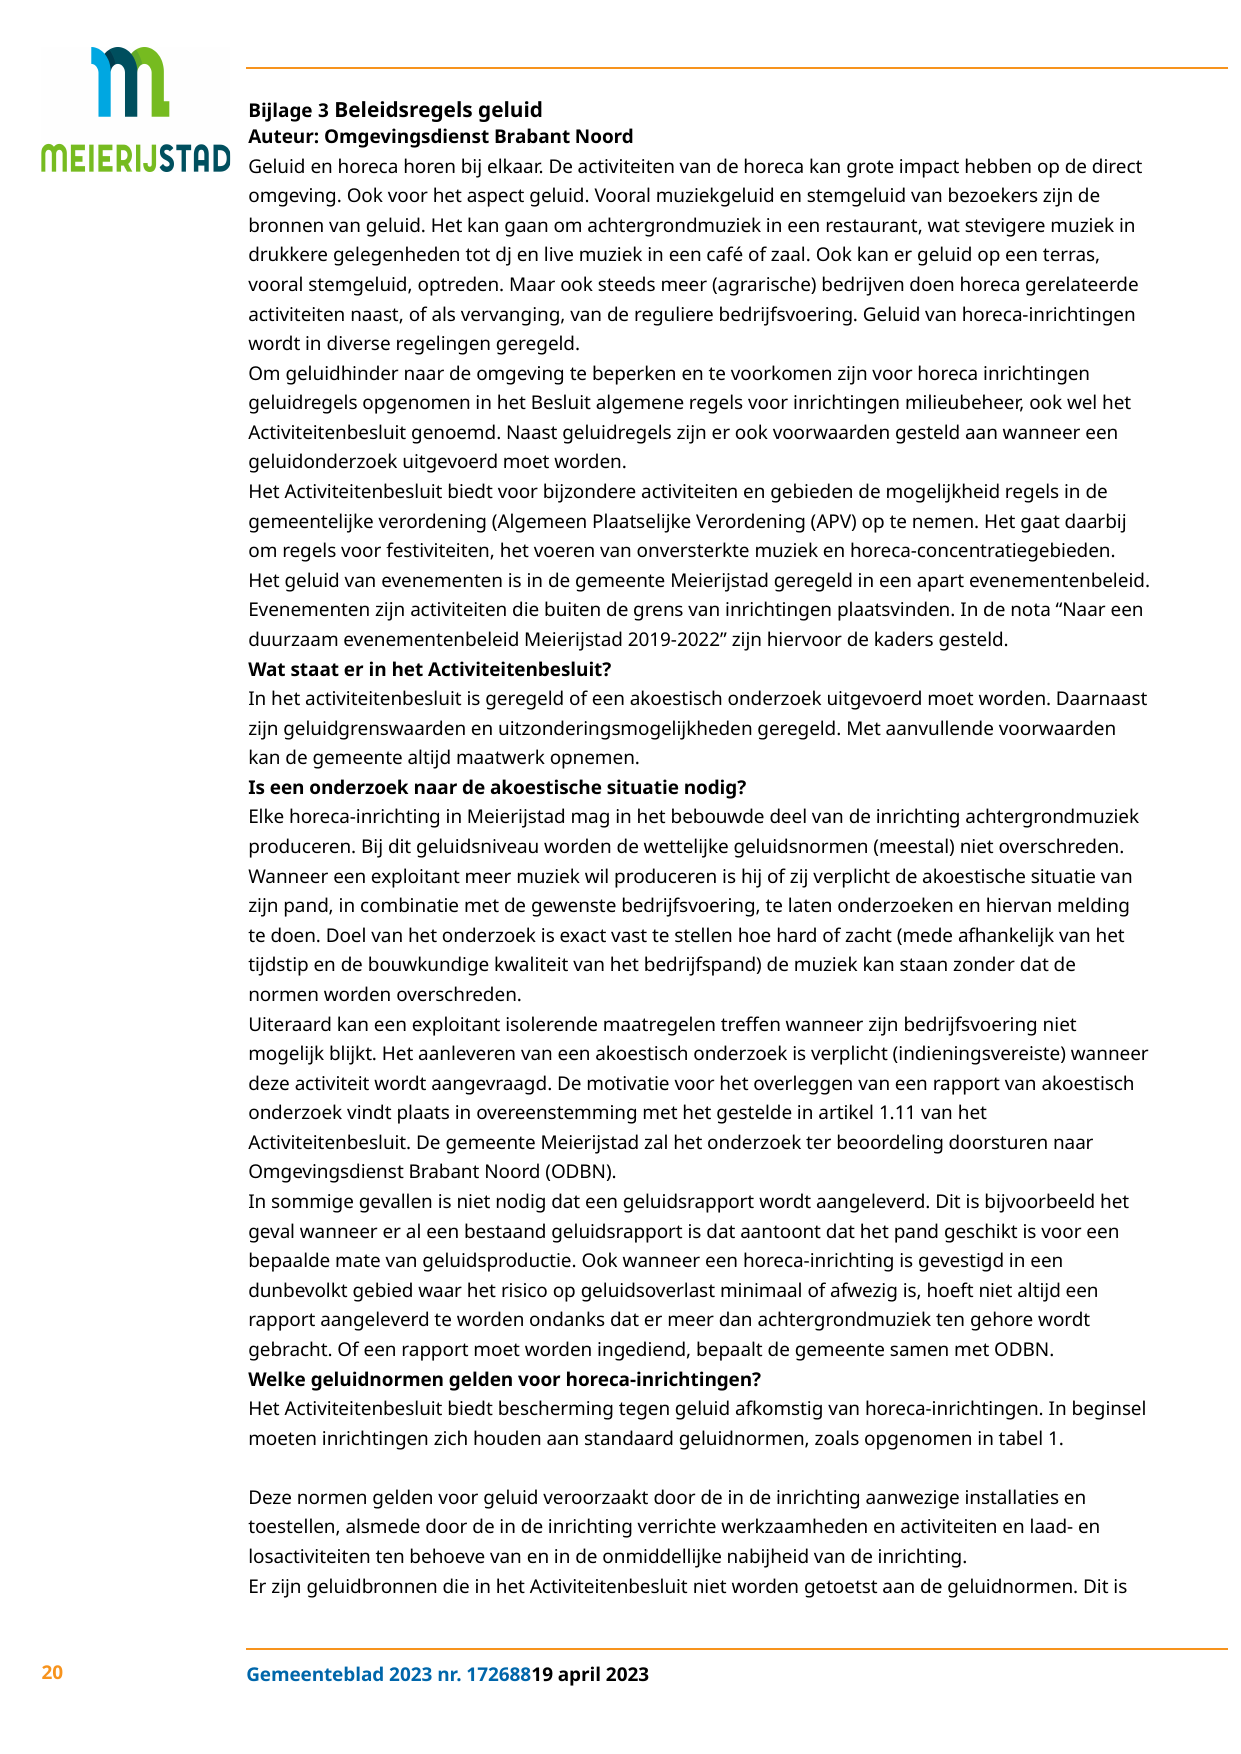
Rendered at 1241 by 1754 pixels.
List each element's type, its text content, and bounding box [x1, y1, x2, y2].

text Is een onderzoek naar de akoestische situatie nodig? [248, 774, 1152, 800]
text Wat staat er in het Activiteitenbesluit? [248, 656, 1152, 682]
text Welke geluidnormen gelden voor horeca-inrichtingen? [248, 1366, 1152, 1392]
text Het geluid van evenementen is in de gemeente Meierijstad geregeld in een apart evenementenbeleid. Evenementen zijn activiteiten die buiten de grens van inrichtingen plaatsvinden. In de nota “Naar een duurzaam evenementenbeleid Meierijstad 2019-2022” zijn hiervoor de kaders gesteld. [248, 567, 1152, 652]
text Het Activiteitenbesluit biedt voor bijzondere activiteiten en gebieden de mogelijkheid regels in de gemeentelijke verordening (Algemeen Plaatselijke Verordening (APV) op te nemen. Het gaat daarbij om regels voor festiviteiten, het voeren van onversterkte muziek en horeca-concentratiegebieden. [248, 478, 1152, 563]
text Elke horeca-inrichting in Meierijstad mag in het bebouwde deel van de inrichting achtergrondmuziek produceren. Bij dit geluidsniveau worden de wettelijke geluidsnormen (meestal) niet overschreden. Wanneer een exploitant meer muziek wil produceren is hij of zij verplicht de akoestische situatie van zijn pand, in combinatie met de gewenste bedrijfsvoering, te laten onderzoeken en hiervan melding te doen. Doel van het onderzoek is exact vast te stellen hoe hard of zacht (mede afhankelijk van het tijdstip en de bouwkundige kwaliteit van het bedrijfspand) de muziek kan staan zonder dat de normen worden overschreden. [248, 804, 1152, 1007]
text In sommige gevallen is niet nodig dat een geluidsrapport wordt aangeleverd. Dit is bijvoorbeeld het geval wanneer er al een bestaand geluidsrapport is dat aantoont dat het pand geschikt is voor een bepaalde mate van geluidsproductie. Ook wanneer een horeca-inrichting is gevestigd in een dunbevolkt gebied waar het risico op geluidsoverlast minimaal of afwezig is, hoeft niet altijd een rapport aangeleverd te worden ondanks dat er meer dan achtergrondmuziek ten gehore wordt gebracht. Of een rapport moet worden ingediend, bepaalt de gemeente samen met ODBN. [248, 1188, 1152, 1362]
text Deze normen gelden voor geluid veroorzaakt door de in de inrichting aanwezige installaties en toestellen, alsmede door de in de inrichting verrichte werkzaamheden en activiteiten en laad- en losactiviteiten ten behoeve van en in de onmiddellijke nabijheid van de inrichting. [248, 1484, 1152, 1569]
picture [41, 47, 231, 172]
text Het Activiteitenbesluit biedt bescherming tegen geluid afkomstig van horeca-inrichtingen. In beginsel moeten inrichtingen zich houden aan standaard geluidnormen, zoals opgenomen in tabel 1. [248, 1395, 1152, 1451]
text Bijlage 3 Beleidsregels geluid [248, 95, 1152, 123]
text Om geluidhinder naar de omgeving te beperken en te voorkomen zijn voor horeca inrichtingen geluidregels opgenomen in het Besluit algemene regels voor inrichtingen milieubeheer, ook wel het Activiteitenbesluit genoemd. Naast geluidregels zijn er ook voorwaarden gesteld aan wanneer een geluidonderzoek uitgevoerd moet worden. [248, 360, 1152, 474]
text Er zijn geluidbronnen die in het Activiteitenbesluit niet worden getoetst aan de geluidnormen. Dit is [248, 1573, 1152, 1599]
text In het activiteitenbesluit is geregeld of een akoestisch onderzoek uitgevoerd moet worden. Daarnaast zijn geluidgrenswaarden en uitzonderingsmogelijkheden geregeld. Met aanvullende voorwaarden kan de gemeente altijd maatwerk opnemen. [248, 685, 1152, 770]
text Geluid en horeca horen bij elkaar. De activiteiten van de horeca kan grote impact hebben op de direct omgeving. Ook voor het aspect geluid. Vooral muziekgeluid en stemgeluid van bezoekers zijn de bronnen van geluid. Het kan gaan om achtergrondmuziek in een restaurant, wat stevigere muziek in drukkere gelegenheden tot dj en live muziek in een café of zaal. Ook kan er geluid op een terras, vooral stemgeluid, optreden. Maar ook steeds meer (agrarische) bedrijven doen horeca gerelateerde activiteiten naast, of als vervanging, van de reguliere bedrijfsvoering. Geluid van horeca-inrichtingen wordt in diverse regelingen geregeld. [248, 153, 1152, 356]
text Auteur: Omgevingsdienst Brabant Noord [248, 123, 1152, 149]
text Uiteraard kan een exploitant isolerende maatregelen treffen wanneer zijn bedrijfsvoering niet mogelijk blijkt. Het aanleveren van een akoestisch onderzoek is verplicht (indieningsvereiste) wanneer deze activiteit wordt aangevraagd. De motivatie voor het overleggen van een rapport van akoestisch onderzoek vindt plaats in overeenstemming met het gestelde in artikel 1.11 van het Activiteitenbesluit. De gemeente Meierijstad zal het onderzoek ter beoordeling doorsturen naar Omgevingsdienst Brabant Noord (ODBN). [248, 1011, 1152, 1184]
